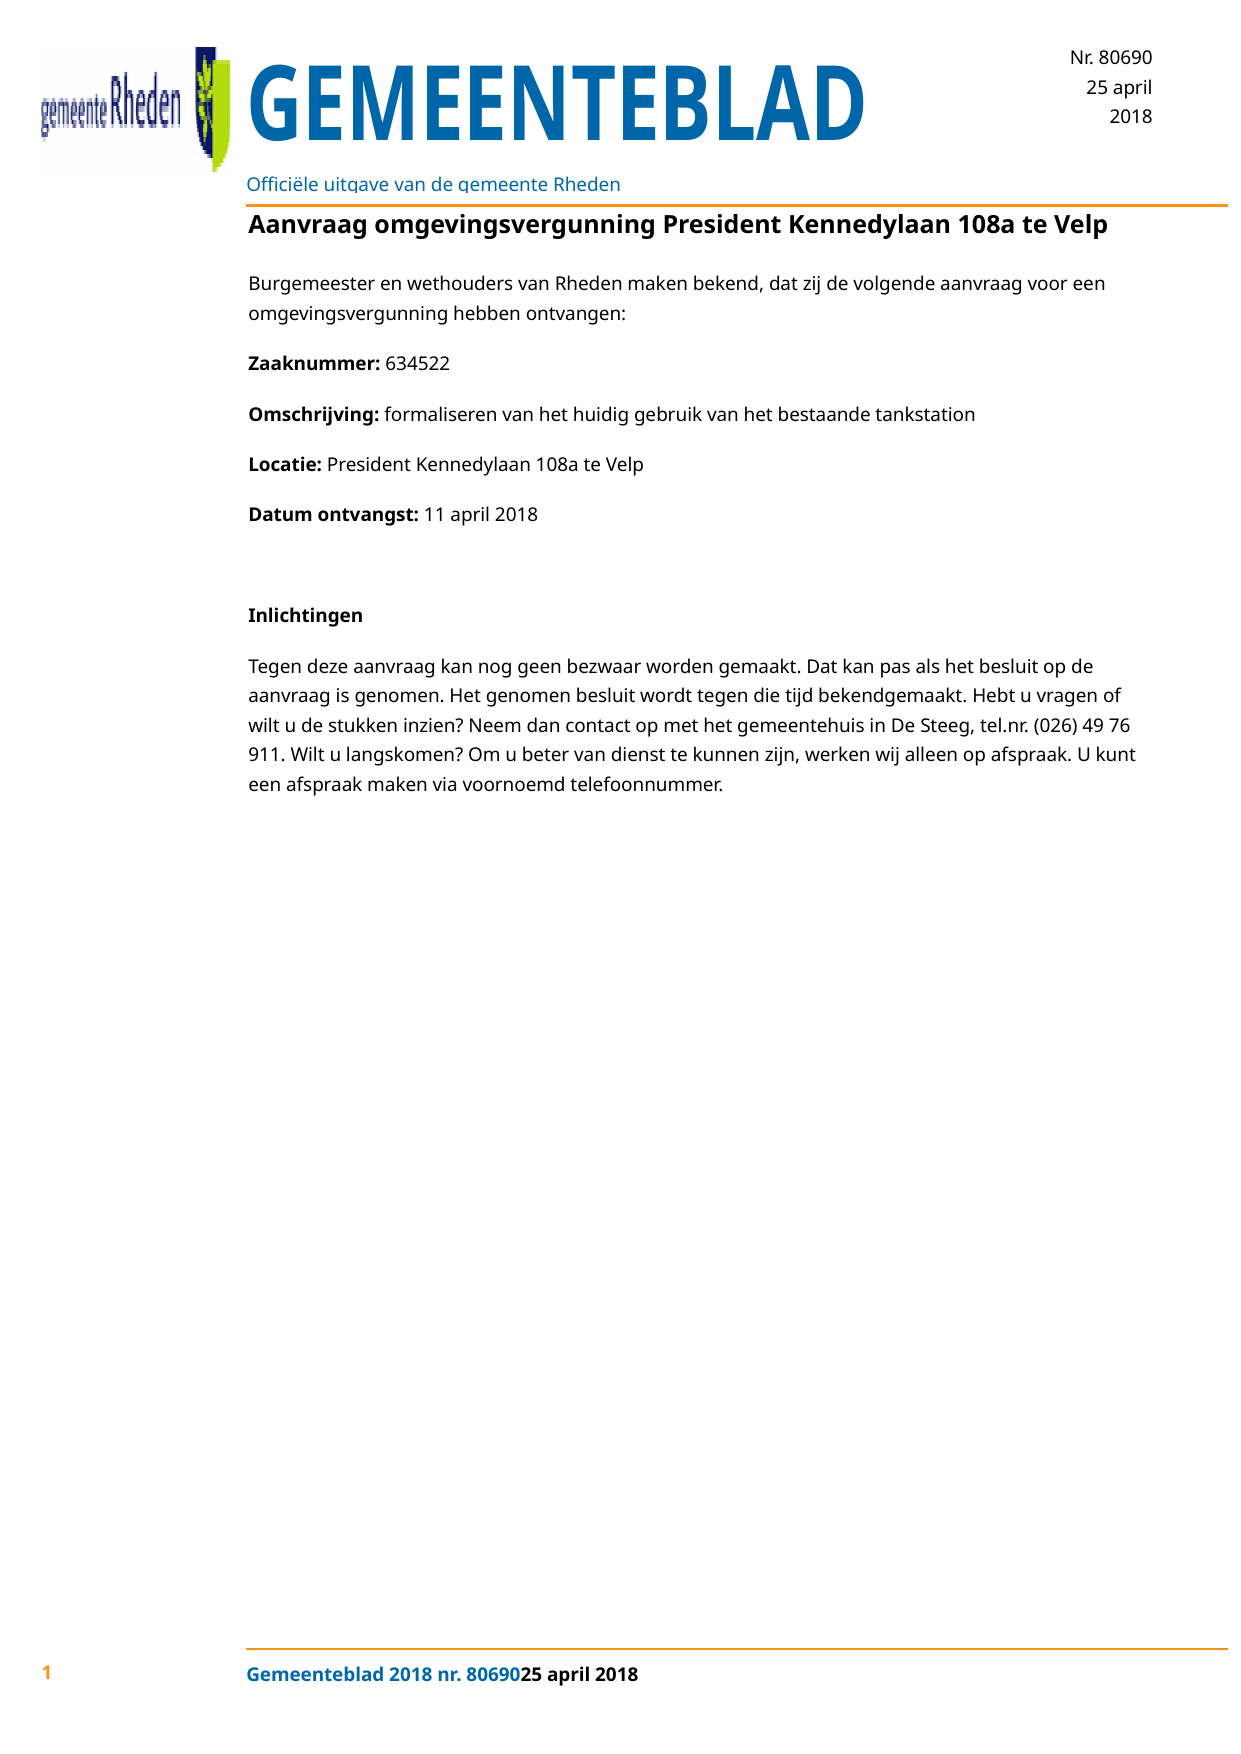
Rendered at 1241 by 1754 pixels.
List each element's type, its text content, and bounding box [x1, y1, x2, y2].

text Datum ontvangst: 11 april 2018 [248, 502, 1152, 527]
picture [41, 47, 231, 172]
text Omschrijving: formaliseren van het huidig gebruik van het bestaande tankstation [248, 401, 1152, 426]
text Burgemeester en wethouders van Rheden maken bekend, dat zij de volgende aanvraag voor een omgevingsvergunning hebben ontvangen: [248, 270, 1152, 326]
text Zaaknummer: 634522 [248, 350, 1152, 376]
text Aanvraag omgevingsvergunning President Kennedylaan 108a te Velp [248, 207, 1152, 241]
text Tegen deze aanvraag kan nog geen bezwaar worden gemaakt. Dat kan pas als het besluit op de aanvraag is genomen. Het genomen besluit wordt tegen die tijd bekendgemaakt. Hebt u vragen of wilt u de stukken inzien? Neem dan contact op met het gemeentehuis in De Steeg, tel.nr. (026) 49 76 911. Wilt u langskomen? Om u beter van dienst te kunnen zijn, werken wij alleen op afspraak. U kunt een afspraak maken via voornoemd telefoonnummer. [248, 653, 1152, 797]
text Locatie: President Kennedylaan 108a te Velp [248, 451, 1152, 477]
text Inlichtingen [248, 602, 1152, 628]
